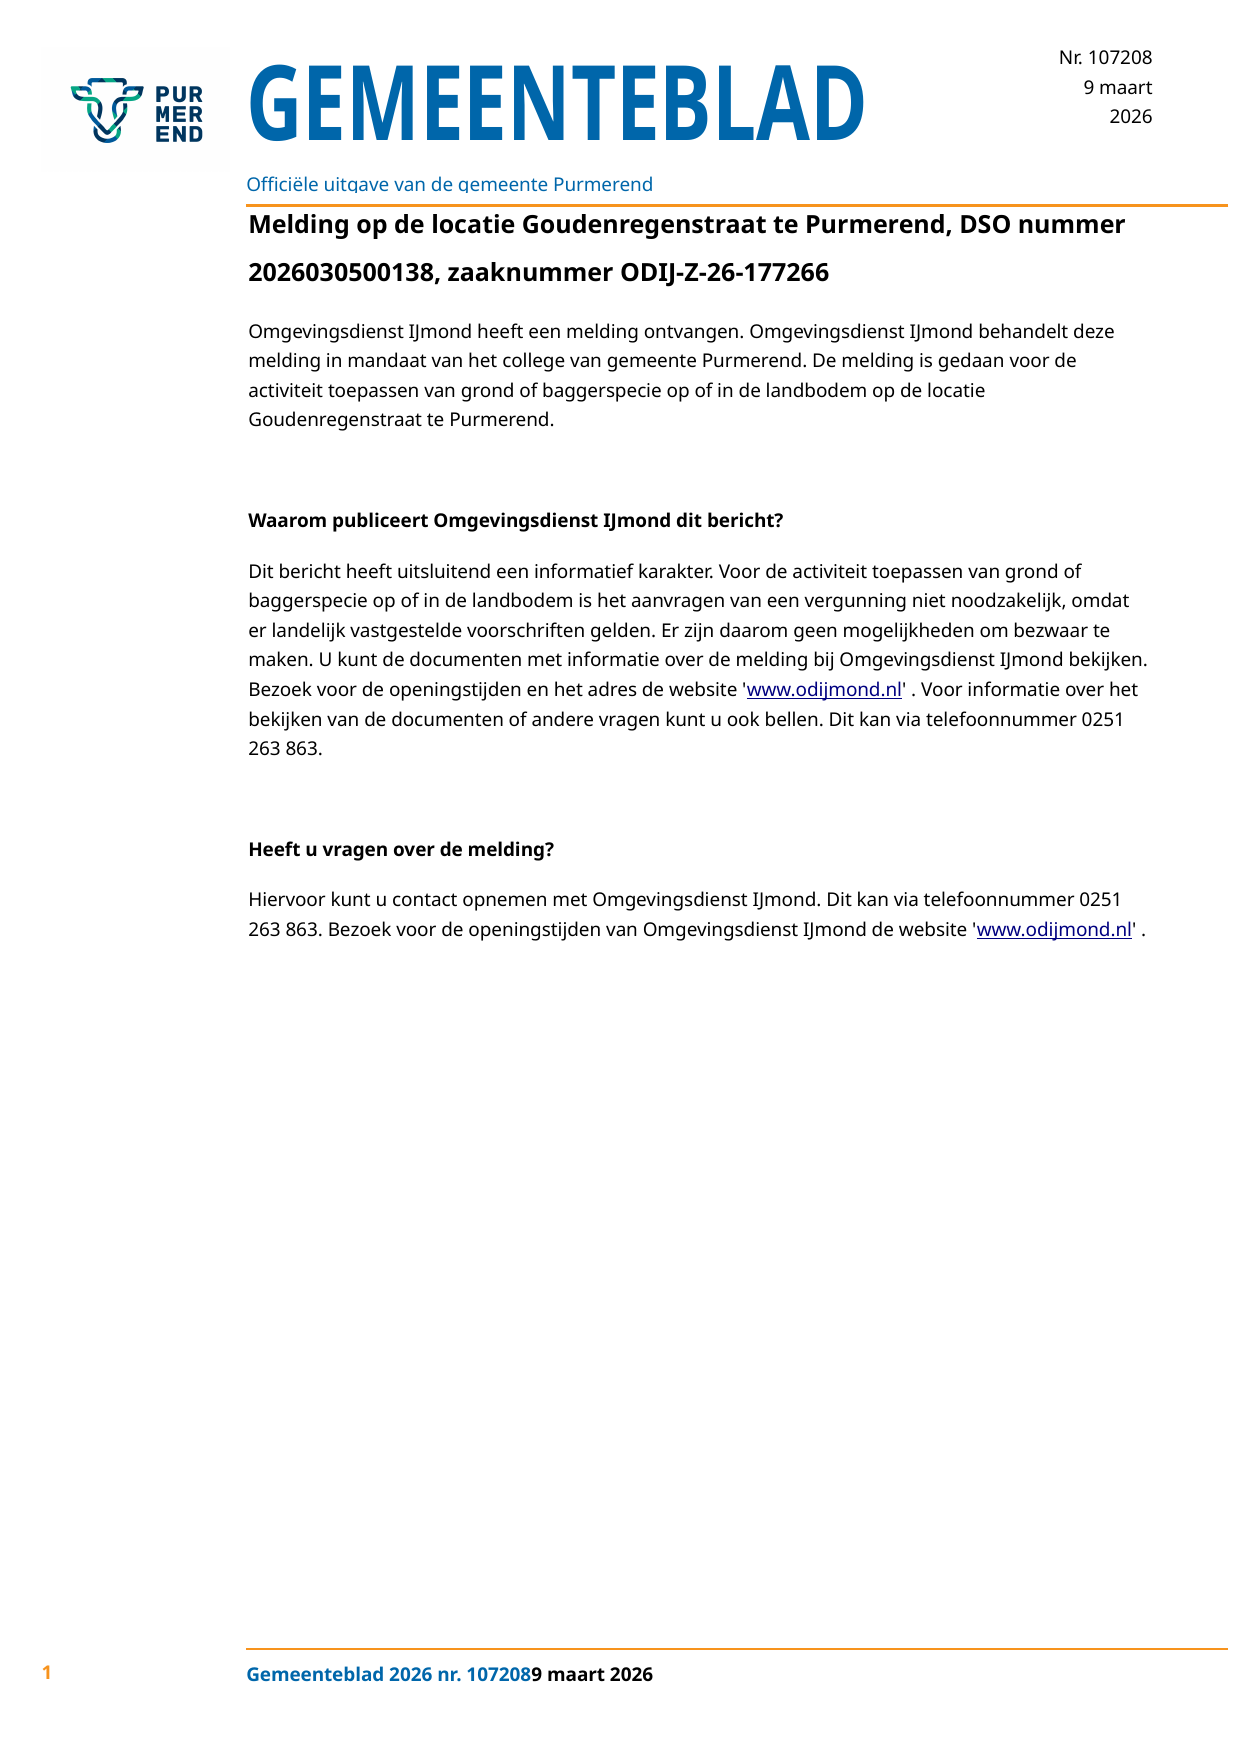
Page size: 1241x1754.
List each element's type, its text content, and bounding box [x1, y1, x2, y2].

picture [41, 47, 231, 172]
text Melding op de locatie Goudenregenstraat te Purmerend, DSO nummer 2026030500138, zaaknummer ODIJ-Z-26-177266 [248, 207, 1152, 288]
text Omgevingsdienst IJmond heeft een melding ontvangen. Omgevingsdienst IJmond behandelt deze melding in mandaat van het college van gemeente Purmerend. De melding is gedaan voor de activiteit toepassen van grond of baggerspecie op of in de landbodem op de locatie Goudenregenstraat te Purmerend. [248, 318, 1152, 432]
text Hiervoor kunt u contact opnemen met Omgevingsdienst IJmond. Dit kan via telefoonnummer 0251 263 863. Bezoek voor de openingstijden van Omgevingsdienst IJmond de website 'www.odijmond.nl' . [248, 887, 1152, 942]
text Dit bericht heeft uitsluitend een informatief karakter. Voor de activiteit toepassen van grond of baggerspecie op of in de landbodem is het aanvragen van een vergunning niet noodzakelijk, omdat er landelijk vastgestelde voorschriften gelden. Er zijn daarom geen mogelijkheden om bezwaar te maken. U kunt de documenten met informatie over de melding bij Omgevingsdienst IJmond bekijken. Bezoek voor de openingstijden en het adres de website 'www.odijmond.nl' . Voor informatie over het bekijken van de documenten of andere vragen kunt u ook bellen. Dit kan via telefoonnummer 0251 263 863. [248, 558, 1152, 761]
text Heeft u vragen over de melding? [248, 836, 1152, 862]
text Waarom publiceert Omgevingsdienst IJmond dit bericht? [248, 507, 1152, 533]
